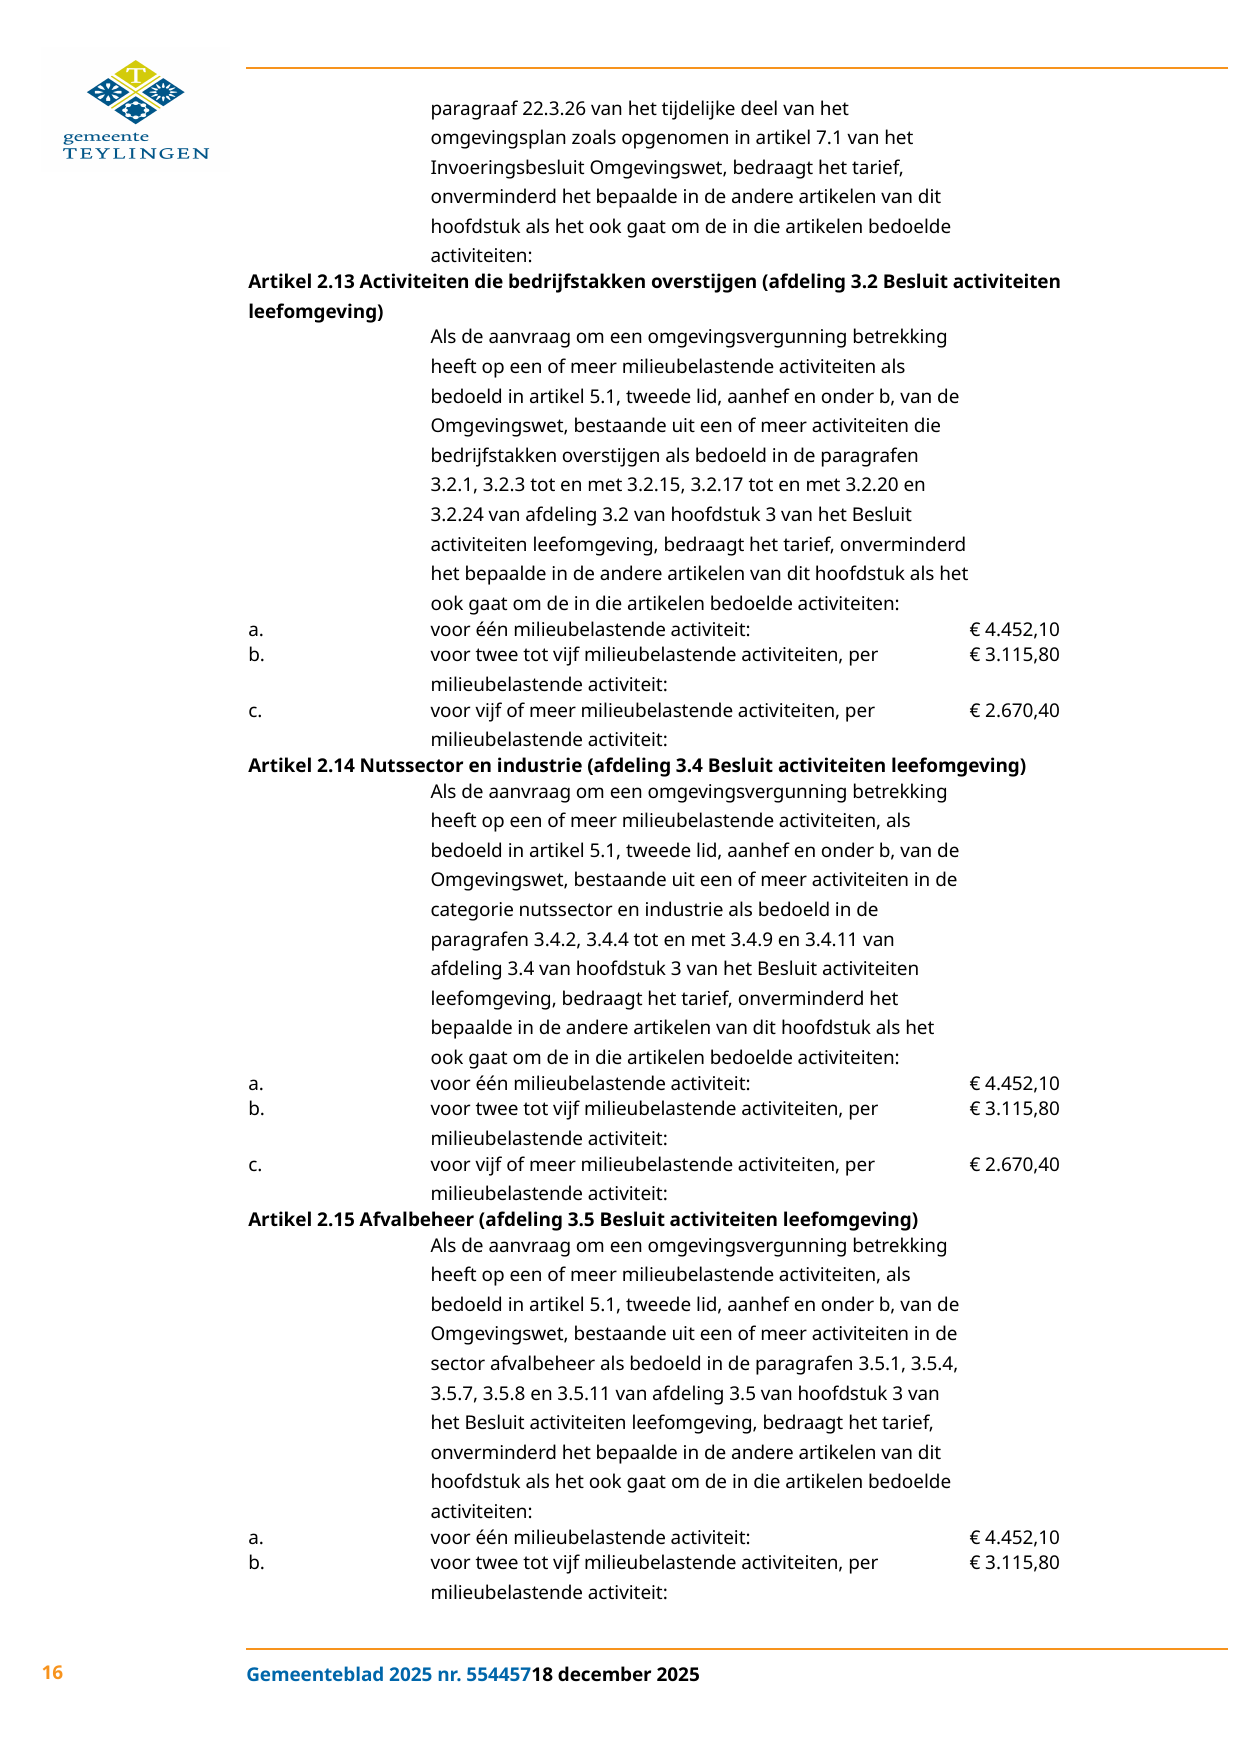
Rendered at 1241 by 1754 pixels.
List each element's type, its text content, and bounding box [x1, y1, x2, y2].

table_cell Artikel 2.14 Nutssector en industrie (afdeling 3.4 Besluit activiteiten leefomgeving) [248, 752, 1152, 778]
table_cell b. [248, 1096, 430, 1151]
table_cell Als de aanvraag om een omgevingsvergunning betrekking heeft op een of meer milieubelastende activiteiten, als bedoeld in artikel 5.1, tweede lid, aanhef en onder b, van de Omgevingswet, bestaande uit een of meer activiteiten in de sector afvalbeheer als bedoeld in de paragrafen 3.5.1, 3.5.4, 3.5.7, 3.5.8 en 3.5.11 van afdeling 3.5 van hoofdstuk 3 van het Besluit activiteiten leefomgeving, bedraagt het tarief, onverminderd het bepaalde in de andere artikelen van dit hoofdstuk als het ook gaat om de in die artikelen bedoelde activiteiten: [430, 1232, 969, 1524]
picture [41, 47, 231, 172]
table_cell [969, 324, 1152, 616]
table_cell voor twee tot vijf milieubelastende activiteiten, per milieubelastende activiteit: [430, 1550, 969, 1605]
table_cell Als de aanvraag om een omgevingsvergunning betrekking heeft op een of meer milieubelastende activiteiten, als bedoeld in artikel 5.1, tweede lid, aanhef en onder b, van de Omgevingswet, bestaande uit een of meer activiteiten in de categorie nutssector en industrie als bedoeld in de paragrafen 3.4.2, 3.4.4 tot en met 3.4.9 en 3.4.11 van afdeling 3.4 van hoofdstuk 3 van het Besluit activiteiten leefomgeving, bedraagt het tarief, onverminderd het bepaalde in de andere artikelen van dit hoofdstuk als het ook gaat om de in die artikelen bedoelde activiteiten: [430, 778, 969, 1070]
table_cell voor vijf of meer milieubelastende activiteiten, per milieubelastende activiteit: [430, 1151, 969, 1206]
table_cell [969, 1232, 1152, 1524]
table_cell paragraaf 22.3.26 van het tijdelijke deel van het omgevingsplan zoals opgenomen in artikel 7.1 van het Invoeringsbesluit Omgevingswet, bedraagt het tarief, onverminderd het bepaalde in de andere artikelen van dit hoofdstuk als het ook gaat om de in die artikelen bedoelde activiteiten: [430, 95, 969, 268]
table_cell € 3.115,80 [969, 1096, 1152, 1151]
table_cell € 2.670,40 [969, 1151, 1152, 1206]
table_cell voor twee tot vijf milieubelastende activiteiten, per milieubelastende activiteit: [430, 1096, 969, 1151]
table_cell [969, 95, 1152, 268]
table_cell voor twee tot vijf milieubelastende activiteiten, per milieubelastende activiteit: [430, 641, 969, 697]
table_cell a. [248, 1070, 430, 1096]
table_cell b. [248, 641, 430, 697]
table_cell Als de aanvraag om een omgevingsvergunning betrekking heeft op een of meer milieubelastende activiteiten als bedoeld in artikel 5.1, tweede lid, aanhef en onder b, van de Omgevingswet, bestaande uit een of meer activiteiten die bedrijfstakken overstijgen als bedoeld in de paragrafen 3.2.1, 3.2.3 tot en met 3.2.15, 3.2.17 tot en met 3.2.20 en 3.2.24 van afdeling 3.2 van hoofdstuk 3 van het Besluit activiteiten leefomgeving, bedraagt het tarief, onverminderd het bepaalde in de andere artikelen van dit hoofdstuk als het ook gaat om de in die artikelen bedoelde activiteiten: [430, 324, 969, 616]
table_cell voor vijf of meer milieubelastende activiteiten, per milieubelastende activiteit: [430, 697, 969, 752]
table_cell [248, 95, 430, 268]
table_cell € 4.452,10 [969, 1524, 1152, 1549]
table_cell c. [248, 1151, 430, 1206]
table_cell a. [248, 616, 430, 641]
table_cell Artikel 2.13 Activiteiten die bedrijfstakken overstijgen (afdeling 3.2 Besluit activiteiten leefomgeving) [248, 269, 1152, 324]
table_cell a. [248, 1524, 430, 1549]
table_cell voor één milieubelastende activiteit: [430, 1070, 969, 1096]
table_cell € 3.115,80 [969, 1550, 1152, 1605]
table_cell € 2.670,40 [969, 697, 1152, 752]
table_cell [248, 778, 430, 1070]
table_cell Artikel 2.15 Afvalbeheer (afdeling 3.5 Besluit activiteiten leefomgeving) [248, 1206, 1152, 1232]
table_cell [248, 1232, 430, 1524]
table_cell € 4.452,10 [969, 1070, 1152, 1096]
table_cell b. [248, 1550, 430, 1605]
table_cell c. [248, 697, 430, 752]
table_cell voor één milieubelastende activiteit: [430, 1524, 969, 1549]
table_cell € 4.452,10 [969, 616, 1152, 641]
table_cell [248, 324, 430, 616]
table_cell voor één milieubelastende activiteit: [430, 616, 969, 641]
table_cell [969, 778, 1152, 1070]
table_cell € 3.115,80 [969, 641, 1152, 697]
